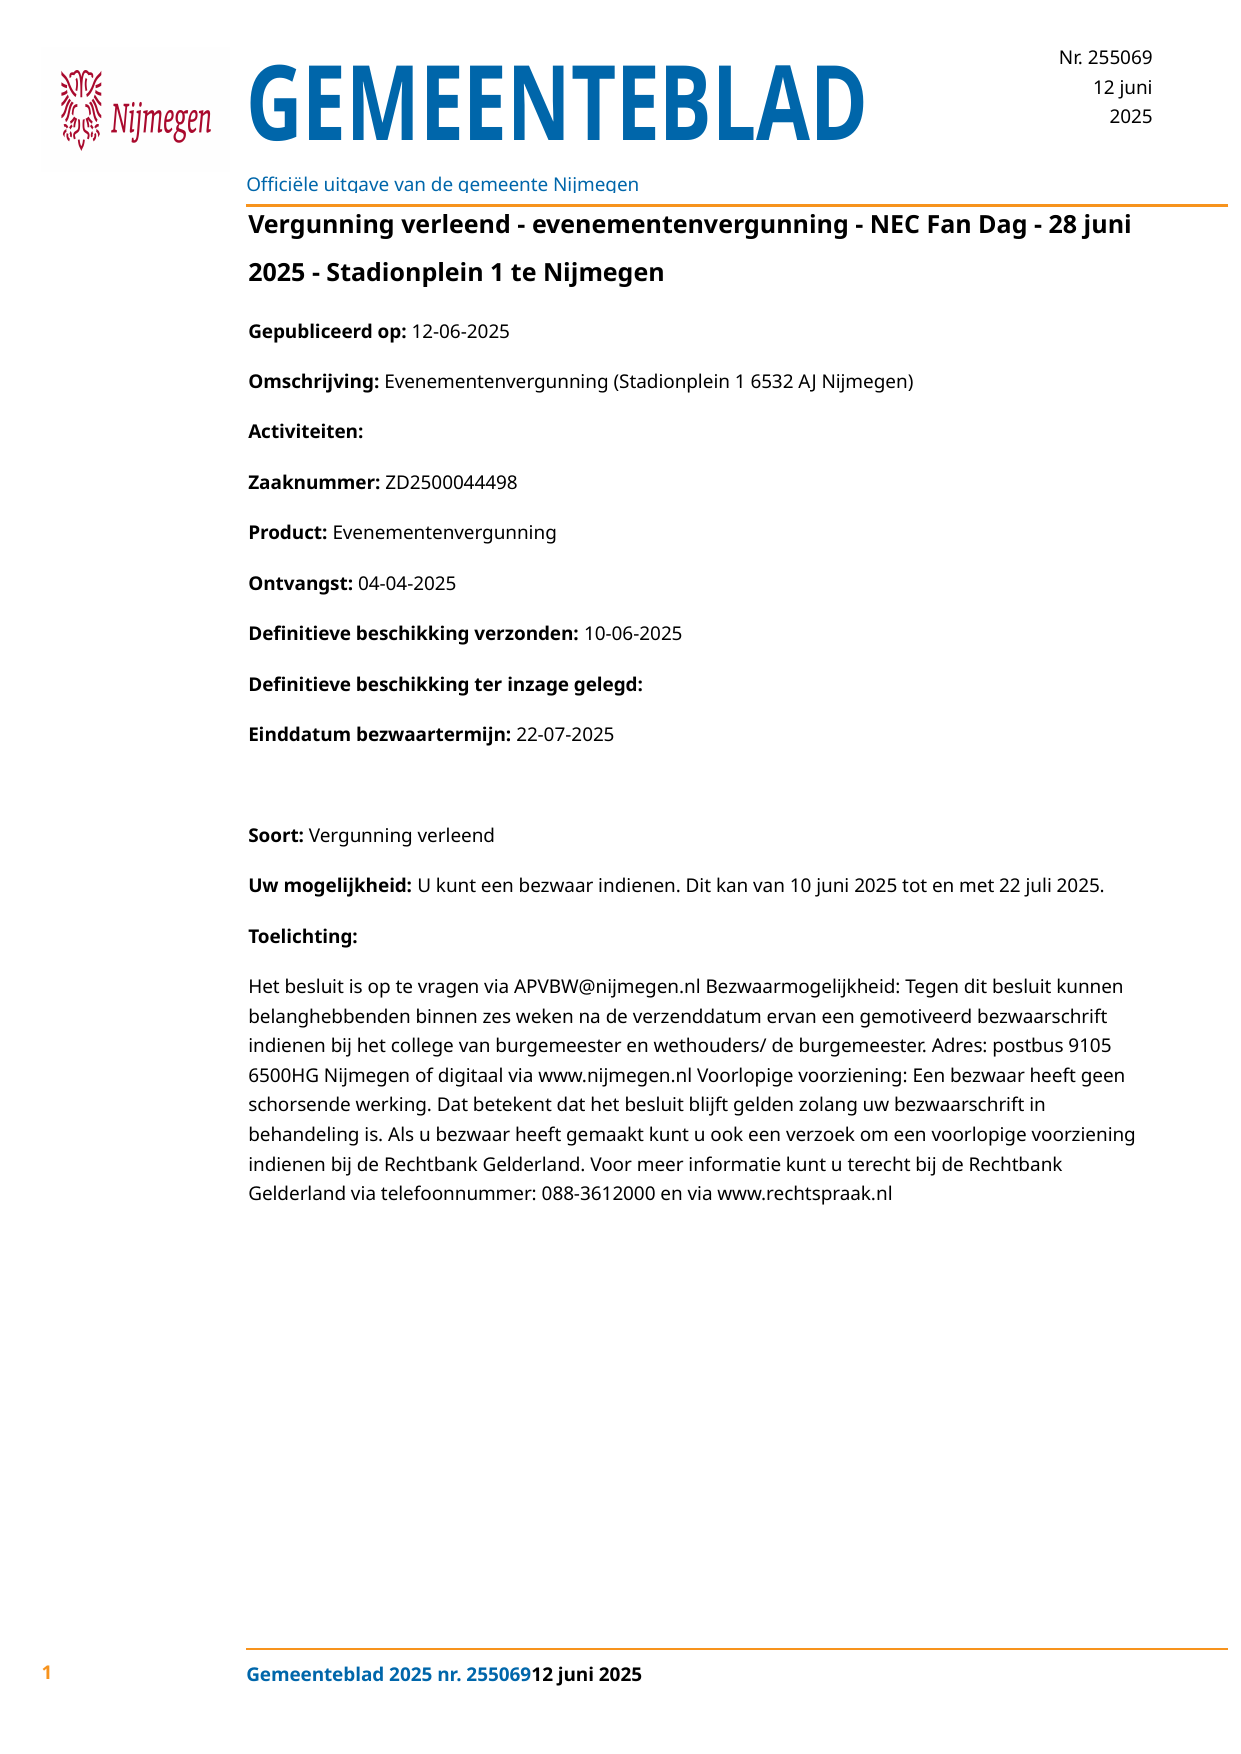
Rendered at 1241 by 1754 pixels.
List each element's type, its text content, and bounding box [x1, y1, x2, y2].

text Zaaknummer: ZD2500044498 [248, 469, 1152, 495]
text Omschrijving: Evenementenvergunning (Stadionplein 1 6532 AJ Nijmegen) [248, 368, 1152, 394]
text Gepubliceerd op: 12-06-2025 [248, 318, 1152, 344]
text Vergunning verleend - evenementenvergunning - NEC Fan Dag - 28 juni 2025 - Stadionplein 1 te Nijmegen [248, 207, 1152, 288]
text Uw mogelijkheid: U kunt een bezwaar indienen. Dit kan van 10 juni 2025 tot en met 22 juli 2025. [248, 872, 1152, 898]
text Definitieve beschikking ter inzage gelegd: [248, 671, 1152, 697]
text Definitieve beschikking verzonden: 10-06-2025 [248, 620, 1152, 646]
text Het besluit is op te vragen via APVBW@nijmegen.nl Bezwaarmogelijkheid: Tegen dit besluit kunnen belanghebbenden binnen zes weken na de verzenddatum ervan een gemotiveerd bezwaarschrift indienen bij het college van burgemeester en wethouders/ de burgemeester. Adres: postbus 9105 6500HG Nijmegen of digitaal via www.nijmegen.nl Voorlopige voorziening: Een bezwaar heeft geen schorsende werking. Dat betekent dat het besluit blijft gelden zolang uw bezwaarschrift in behandeling is. Als u bezwaar heeft gemaakt kunt u ook een verzoek om een voorlopige voorziening indienen bij de Rechtbank Gelderland. Voor meer informatie kunt u terecht bij de Rechtbank Gelderland via telefoonnummer: 088-3612000 en via www.rechtspraak.nl [248, 973, 1152, 1206]
text Soort: Vergunning verleend [248, 822, 1152, 848]
text Ontvangst: 04-04-2025 [248, 570, 1152, 596]
text Toelichting: [248, 923, 1152, 949]
text Activiteiten: [248, 419, 1152, 444]
picture [41, 47, 231, 172]
text Product: Evenementenvergunning [248, 519, 1152, 545]
text Einddatum bezwaartermijn: 22-07-2025 [248, 721, 1152, 747]
